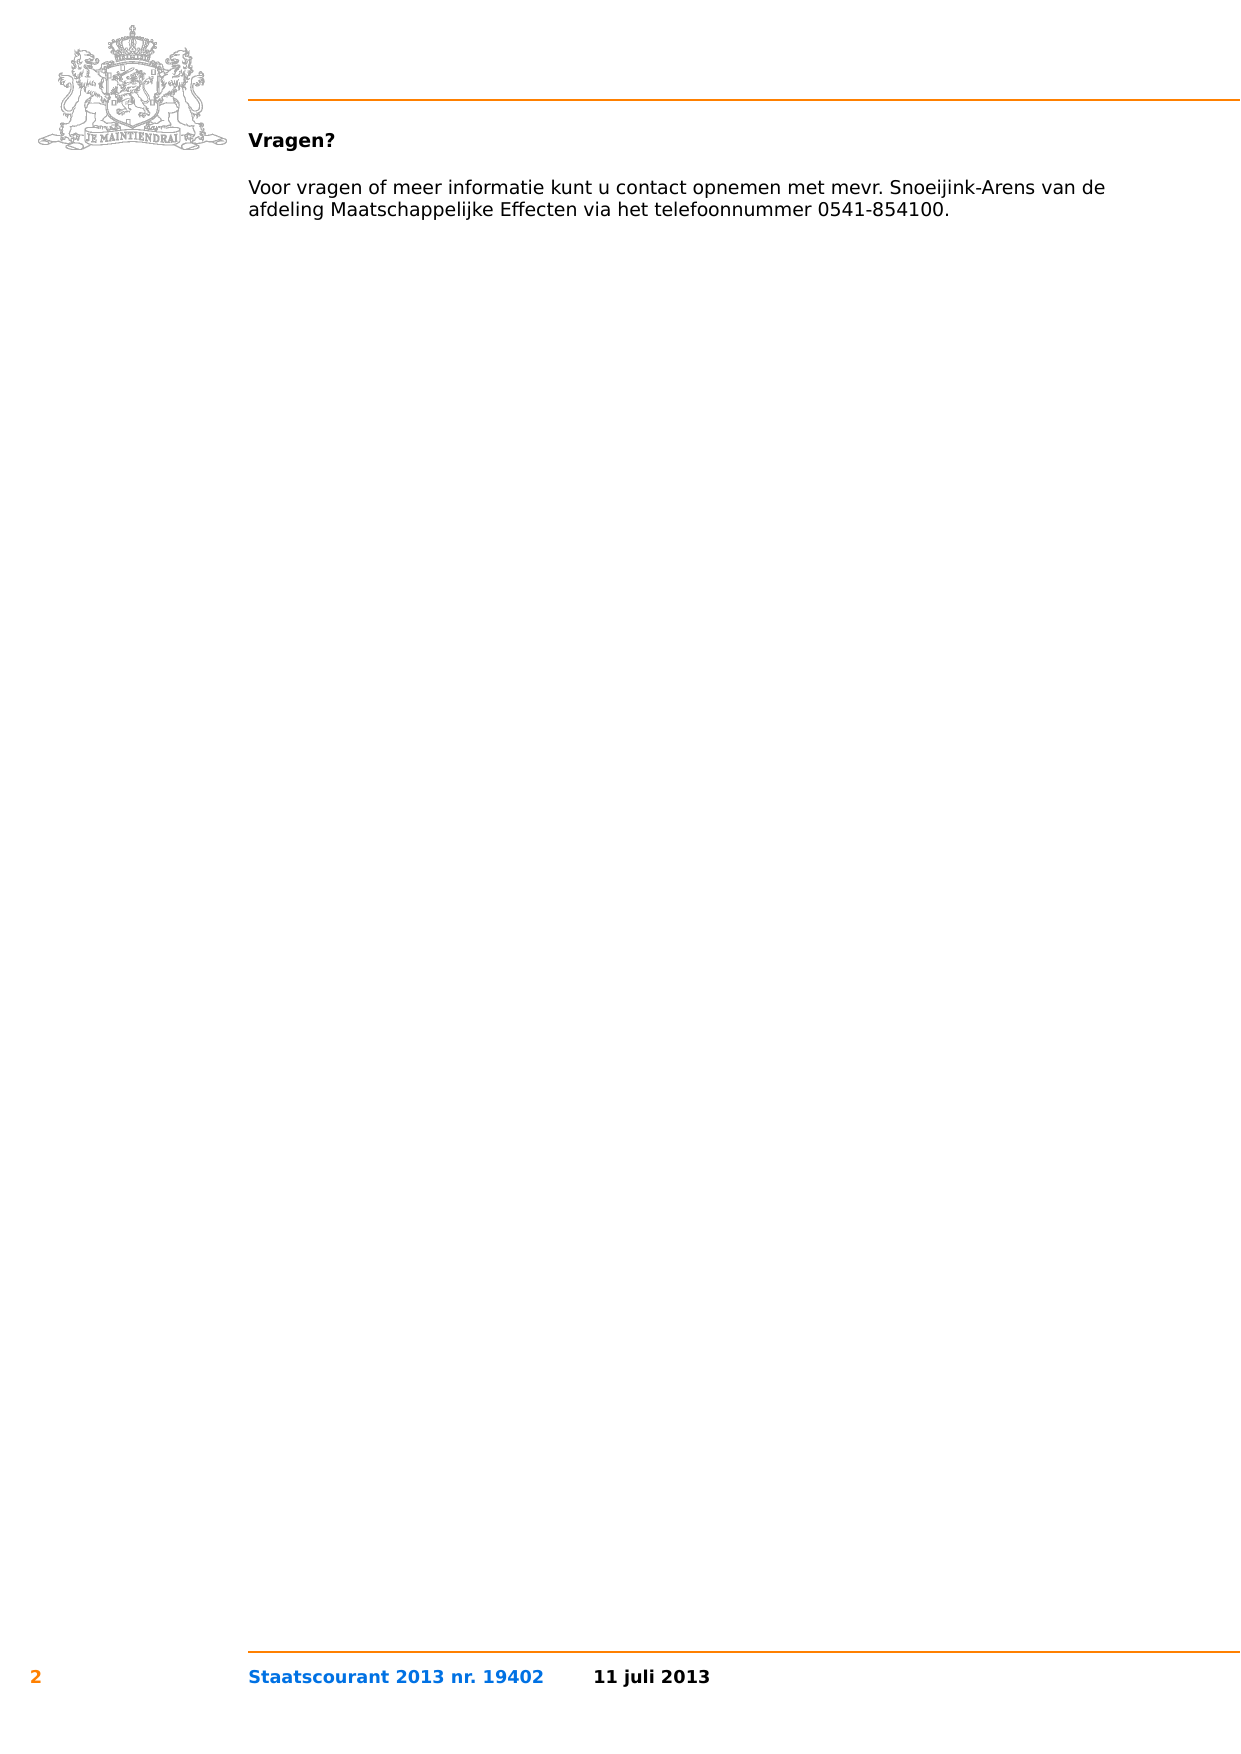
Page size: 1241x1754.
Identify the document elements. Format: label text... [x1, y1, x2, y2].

picture [38, 25, 227, 150]
text Voor vragen of meer informatie kunt u contact opnemen met mevr. Snoeijink-Arens van de afdeling Maatschappelijke Effecten via het telefoonnummer 0541-854100. [248, 177, 1163, 221]
subtitle Vragen? [248, 130, 1163, 152]
